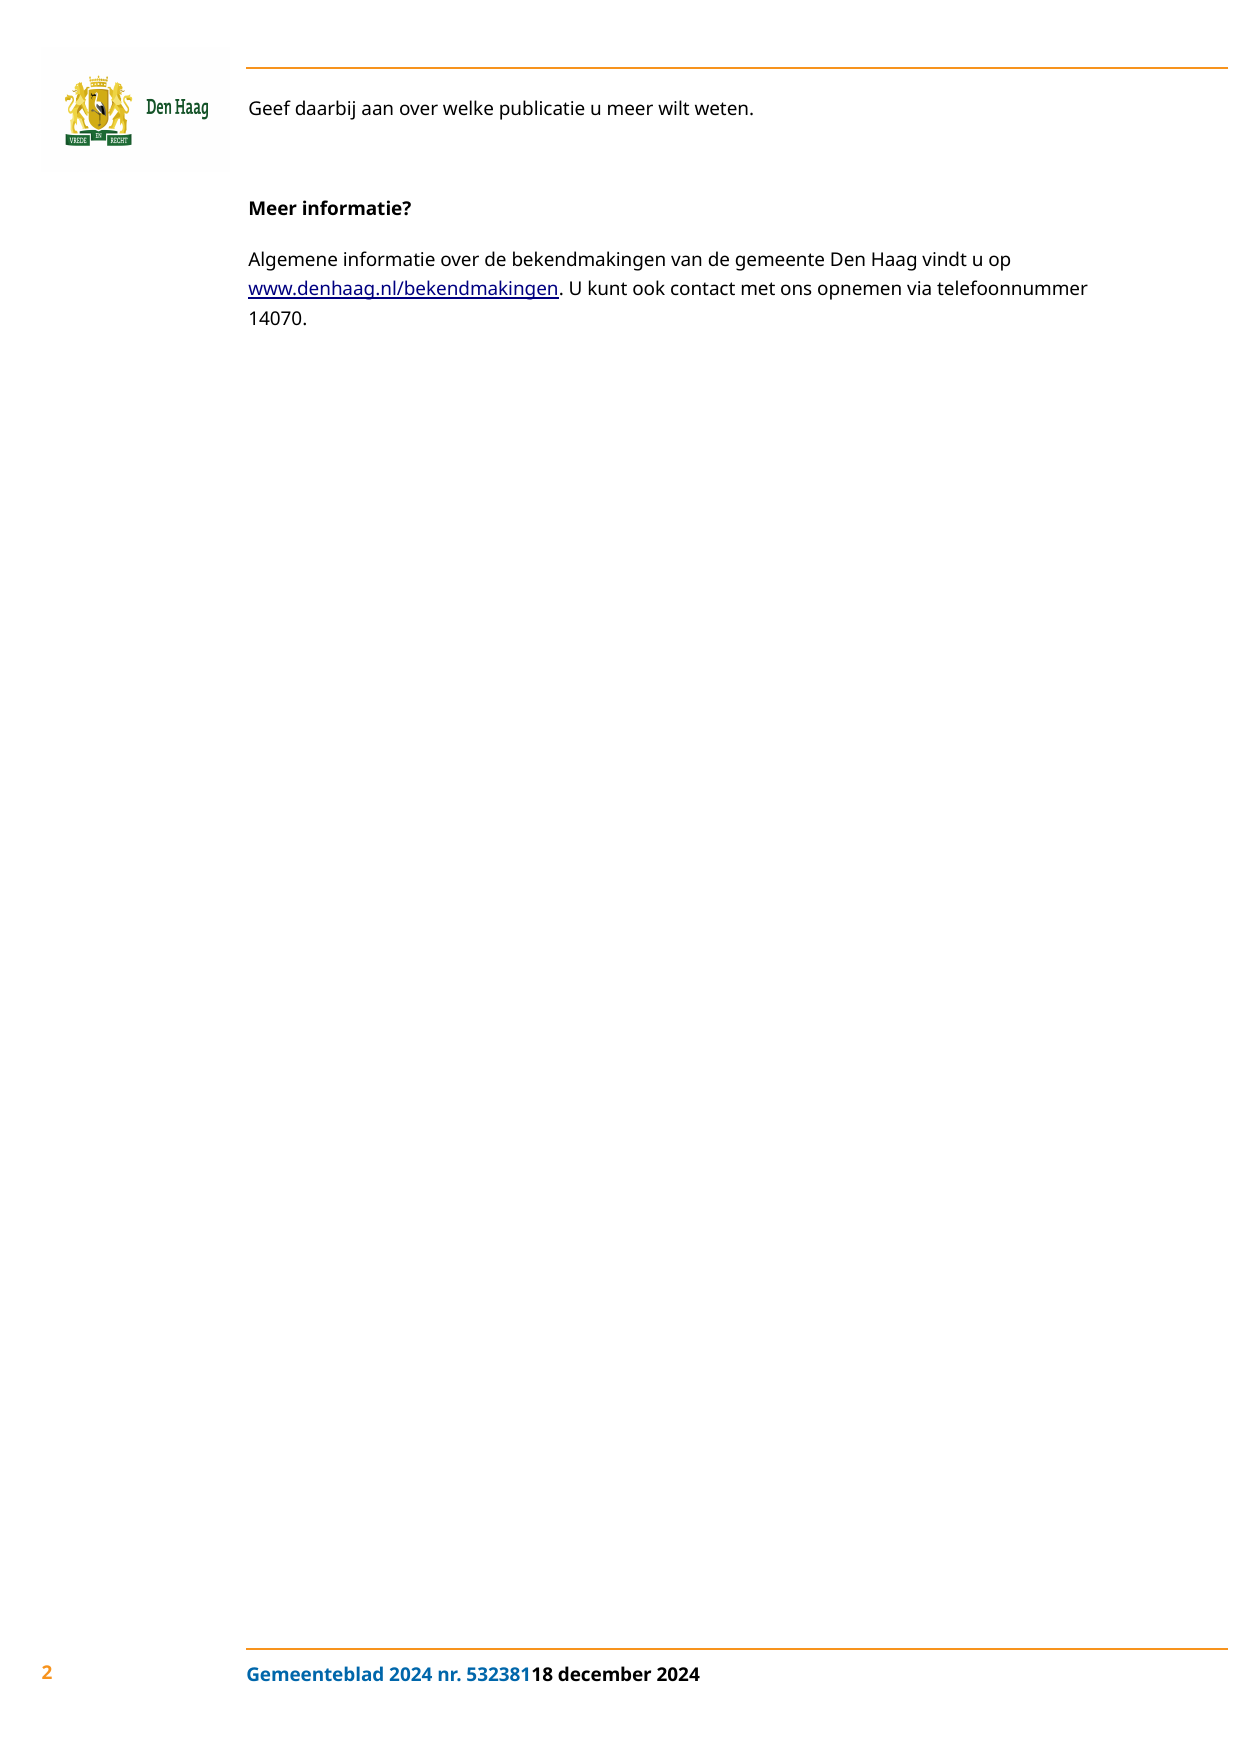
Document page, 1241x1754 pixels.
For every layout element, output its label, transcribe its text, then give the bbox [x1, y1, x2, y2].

picture [41, 47, 231, 172]
text Meer informatie? [248, 196, 1152, 221]
text Algemene informatie over de bekendmakingen van de gemeente Den Haag vindt u op www.denhaag.nl/bekendmakingen. U kunt ook contact met ons opnemen via telefoonnummer 14070. [248, 246, 1152, 331]
text Geef daarbij aan over welke publicatie u meer wilt weten. [248, 95, 1152, 121]
